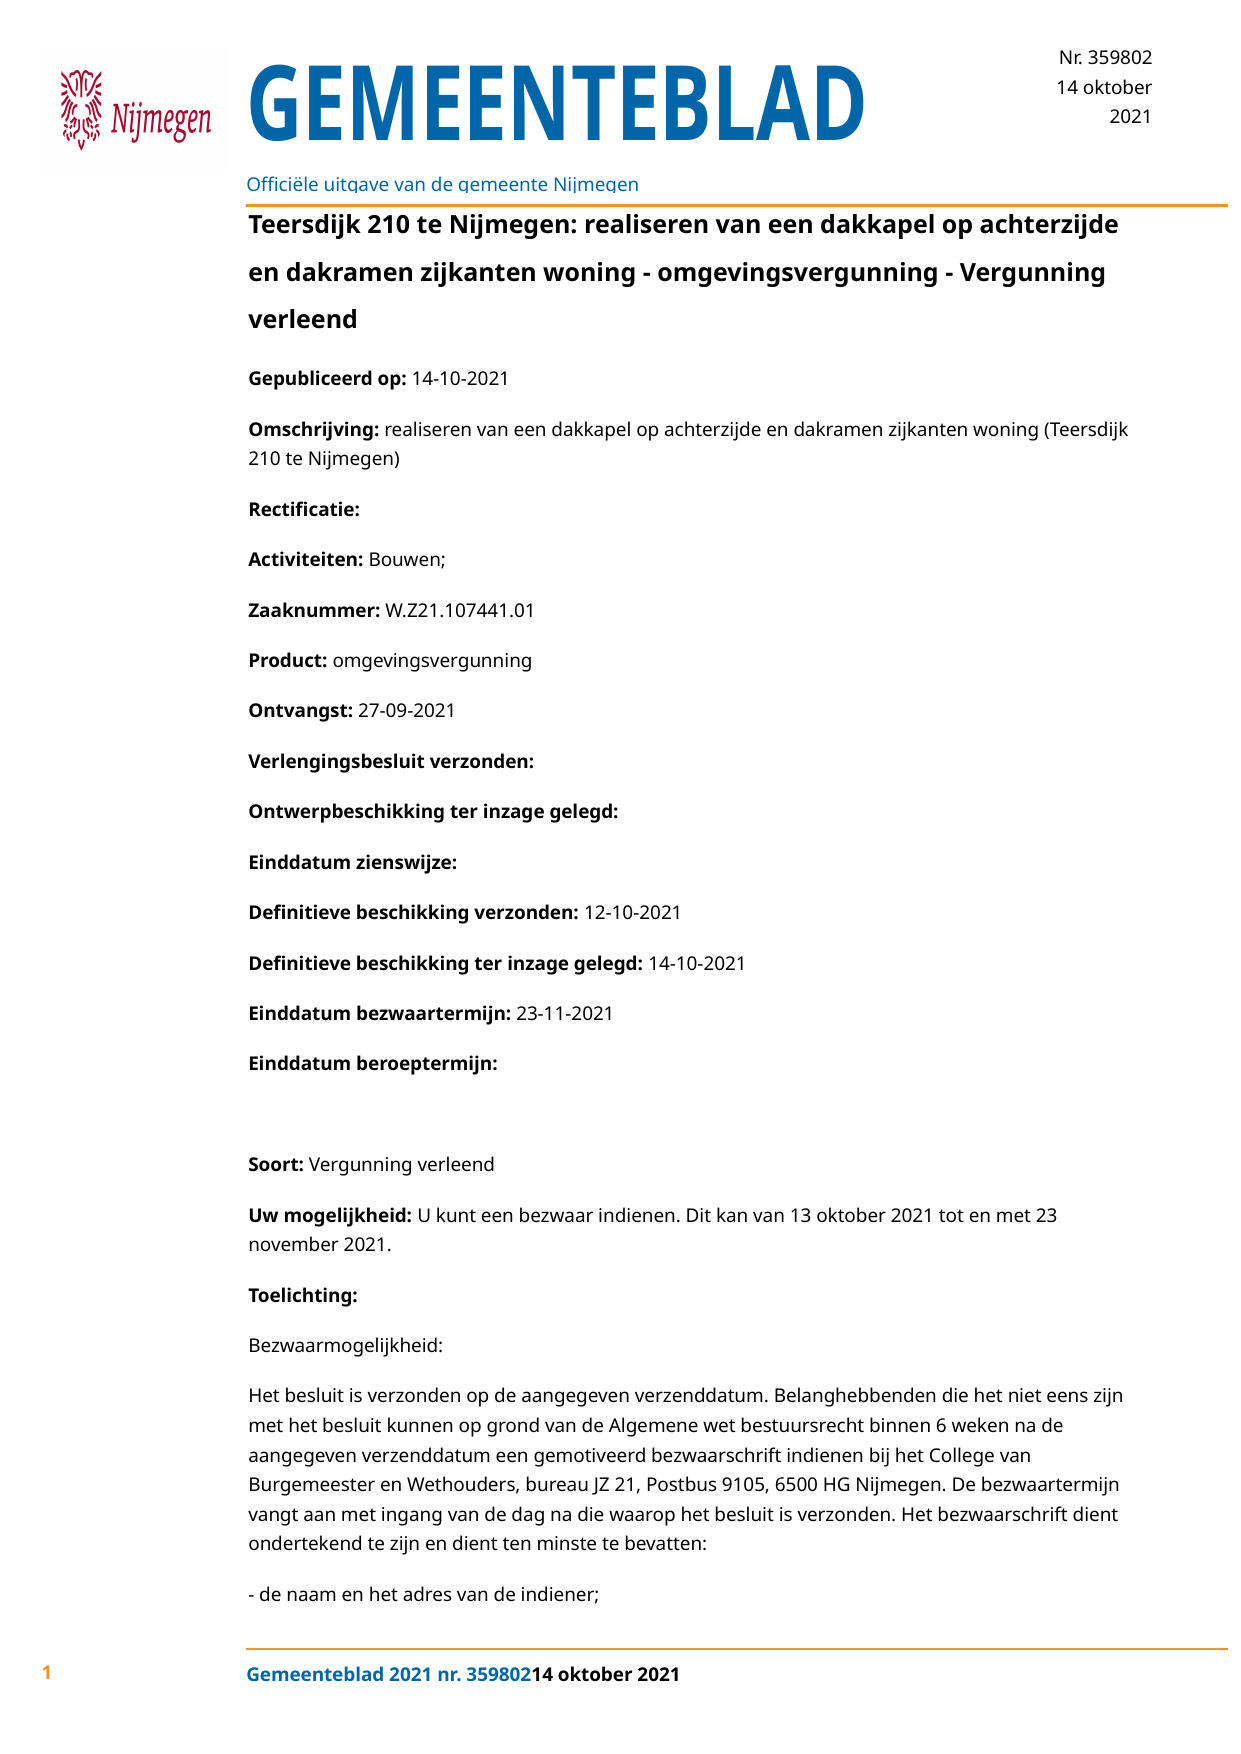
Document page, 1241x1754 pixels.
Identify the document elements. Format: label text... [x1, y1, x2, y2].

text Rectificatie: [248, 496, 1152, 522]
text Ontvangst: 27-09-2021 [248, 698, 1152, 723]
text - de naam en het adres van de indiener; [248, 1581, 1152, 1607]
text Gepubliceerd op: 14-10-2021 [248, 366, 1152, 391]
text Teersdijk 210 te Nijmegen: realiseren van een dakkapel op achterzijde en dakramen zijkanten woning - omgevingsvergunning - Vergunning verleend [248, 207, 1152, 336]
text Uw mogelijkheid: U kunt een bezwaar indienen. Dit kan van 13 oktober 2021 tot en met 23 november 2021. [248, 1202, 1152, 1257]
text Zaaknummer: W.Z21.107441.01 [248, 597, 1152, 622]
text Einddatum zienswijze: [248, 849, 1152, 874]
text Omschrijving: realiseren van een dakkapel op achterzijde en dakramen zijkanten woning (Teersdijk 210 te Nijmegen) [248, 416, 1152, 471]
text Toelichting: [248, 1282, 1152, 1307]
text Einddatum beroeptermijn: [248, 1051, 1152, 1076]
text Bezwaarmogelijkheid: [248, 1332, 1152, 1358]
text Ontwerpbeschikking ter inzage gelegd: [248, 798, 1152, 824]
text Einddatum bezwaartermijn: 23-11-2021 [248, 1000, 1152, 1026]
text Het besluit is verzonden op de aangegeven verzenddatum. Belanghebbenden die het niet eens zijn met het besluit kunnen op grond van de Algemene wet bestuursrecht binnen 6 weken na de aangegeven verzenddatum een gemotiveerd bezwaarschrift indienen bij het College van Burgemeester en Wethouders, bureau JZ 21, Postbus 9105, 6500 HG Nijmegen. De bezwaartermijn vangt aan met ingang van de dag na die waarop het besluit is verzonden. Het bezwaarschrift dient ondertekend te zijn en dient ten minste te bevatten: [248, 1383, 1152, 1556]
text Verlengingsbesluit verzonden: [248, 748, 1152, 774]
text Definitieve beschikking verzonden: 12-10-2021 [248, 899, 1152, 925]
text Product: omgevingsvergunning [248, 647, 1152, 673]
picture [41, 47, 231, 172]
text Activiteiten: Bouwen; [248, 546, 1152, 572]
text Soort: Vergunning verleend [248, 1151, 1152, 1177]
text Definitieve beschikking ter inzage gelegd: 14-10-2021 [248, 950, 1152, 975]
